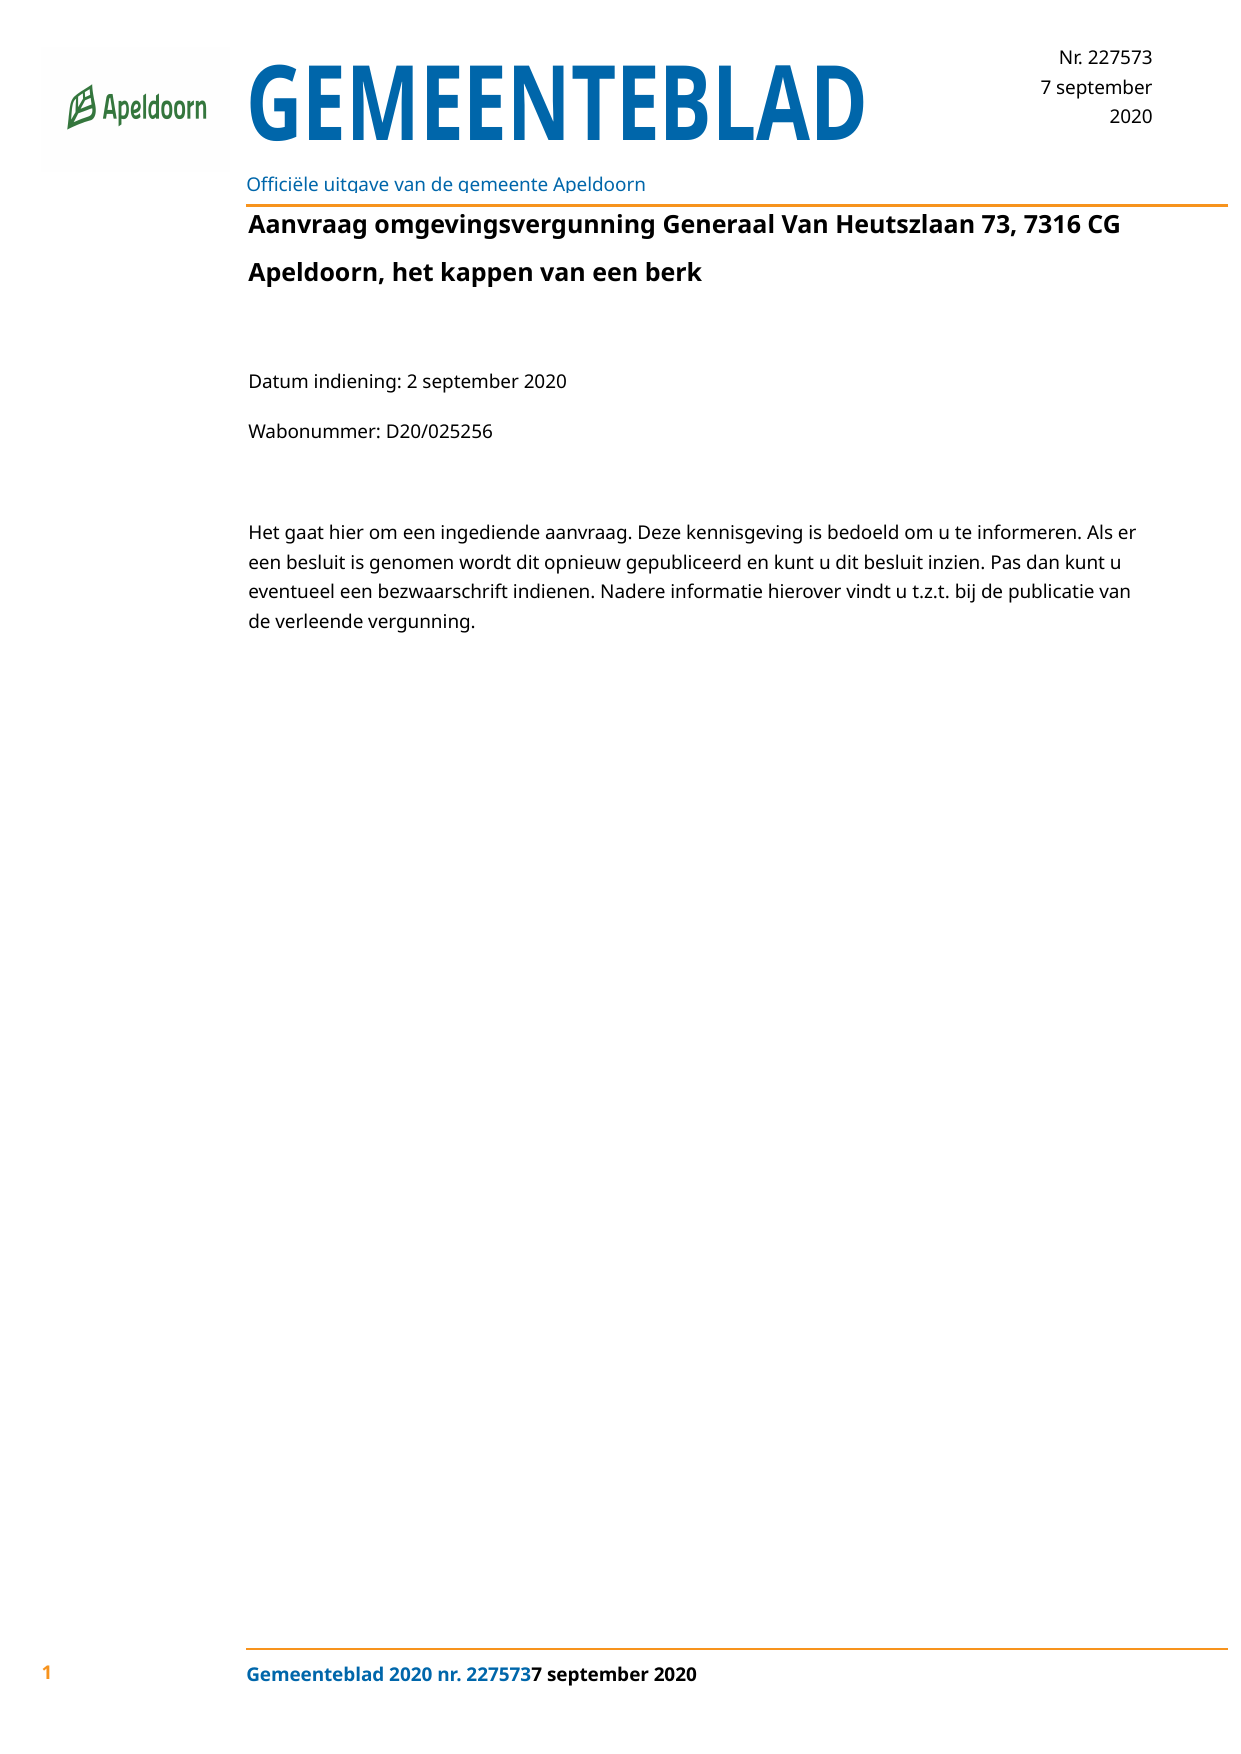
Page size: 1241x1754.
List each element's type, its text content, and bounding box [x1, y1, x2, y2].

text Wabonummer: D20/025256 [248, 419, 1152, 444]
text Aanvraag omgevingsvergunning Generaal Van Heutszlaan 73, 7316 CG Apeldoorn, het kappen van een berk [248, 207, 1152, 288]
picture [41, 47, 231, 172]
text Datum indiening: 2 september 2020 [248, 368, 1152, 394]
text Het gaat hier om een ingediende aanvraag. Deze kennisgeving is bedoeld om u te informeren. Als er een besluit is genomen wordt dit opnieuw gepubliceerd en kunt u dit besluit inzien. Pas dan kunt u eventueel een bezwaarschrift indienen. Nadere informatie hierover vindt u t.z.t. bij de publicatie van de verleende vergunning. [248, 519, 1152, 634]
